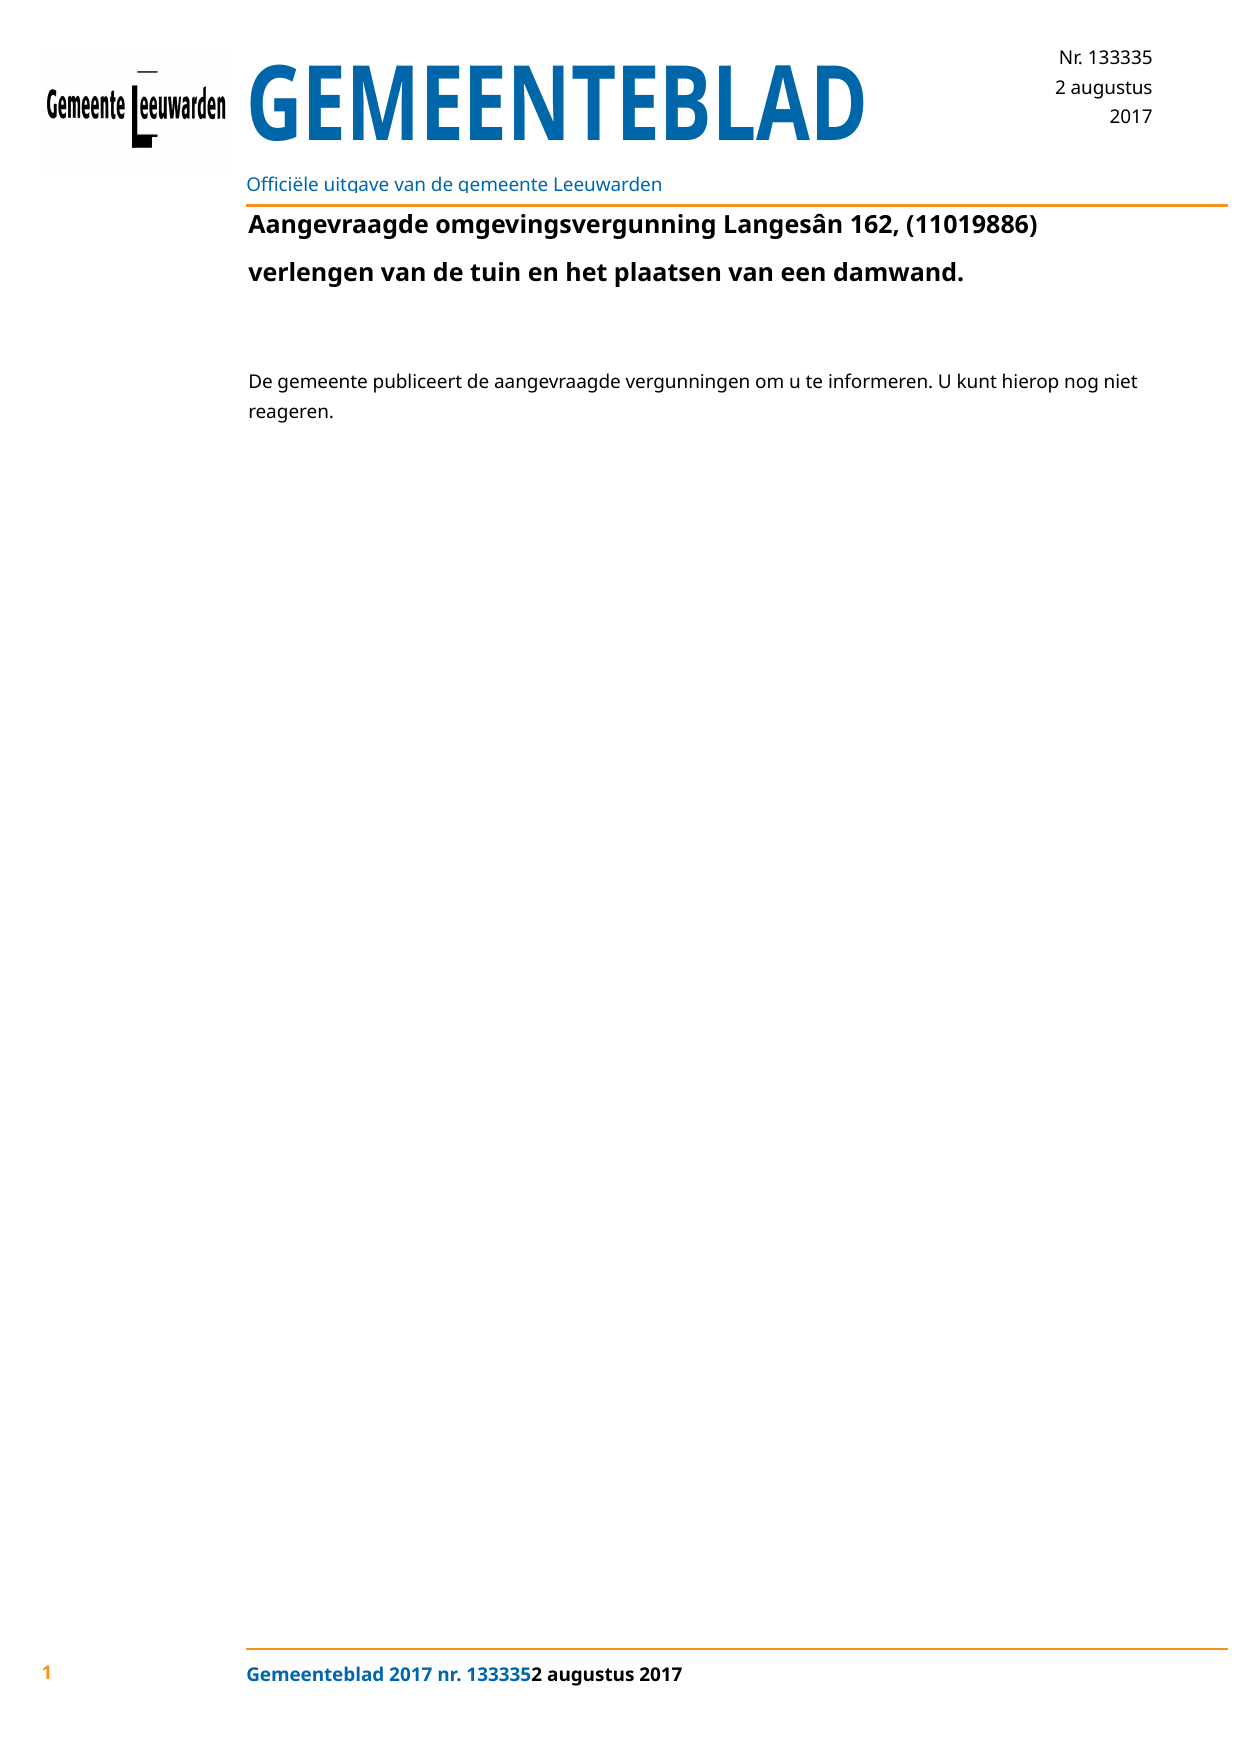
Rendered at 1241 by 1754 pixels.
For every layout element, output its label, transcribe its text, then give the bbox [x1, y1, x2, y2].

text De gemeente publiceert de aangevraagde vergunningen om u te informeren. U kunt hierop nog niet reageren. [248, 368, 1152, 424]
text Aangevraagde omgevingsvergunning Langesân 162, (11019886) verlengen van de tuin en het plaatsen van een damwand. [248, 207, 1152, 288]
picture [41, 47, 231, 172]
